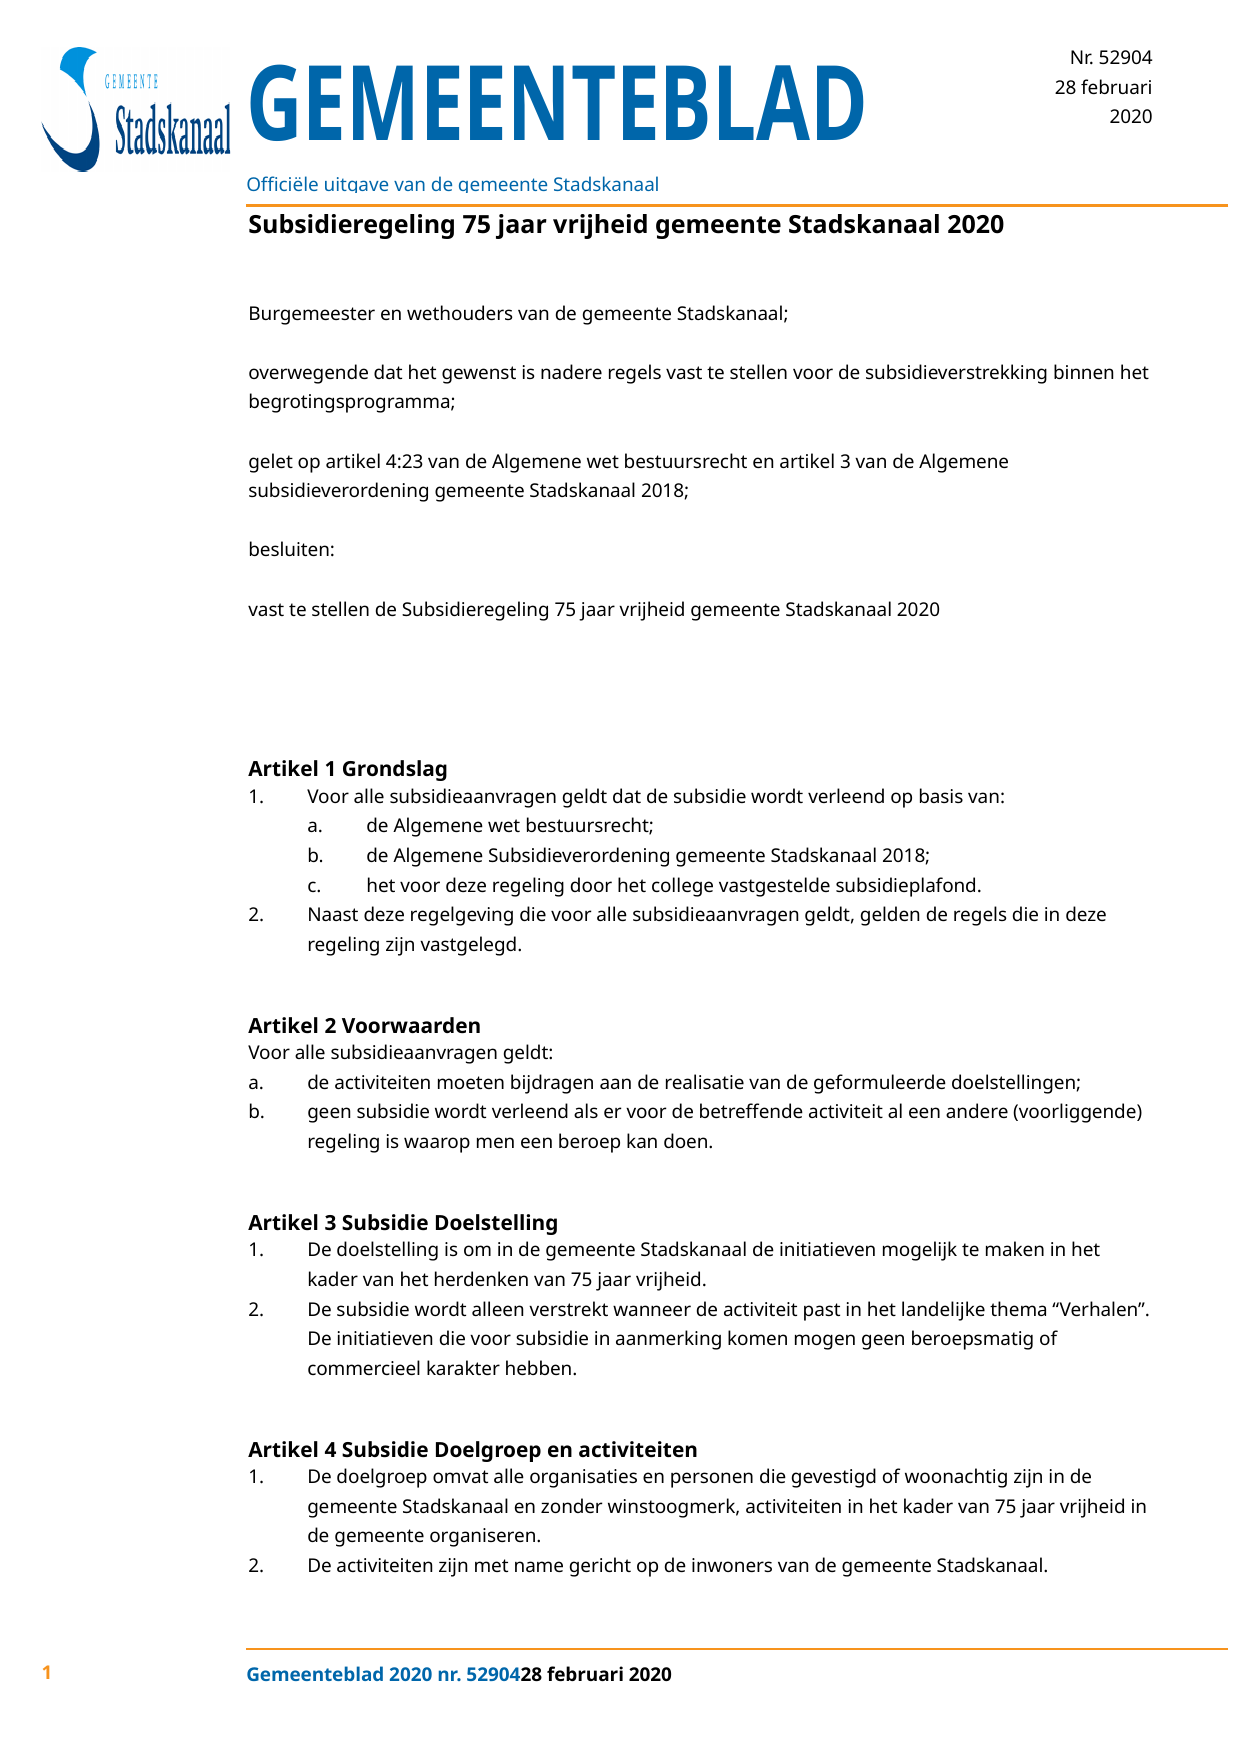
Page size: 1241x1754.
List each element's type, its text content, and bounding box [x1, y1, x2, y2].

text vast te stellen de Subsidieregeling 75 jaar vrijheid gemeente Stadskanaal 2020 [248, 596, 1152, 621]
text Artikel 1 Grondslag [248, 754, 1152, 783]
list De doelstelling is om in de gemeente Stadskanaal de initiatieven mogelijk te maken in het kader van het herdenken van 75 jaar vrijheid. [248, 1237, 1152, 1292]
list De doelgroep omvat alle organisaties en personen die gevestigd of woonachtig zijn in de gemeente Stadskanaal en zonder winstoogmerk, activiteiten in het kader van 75 jaar vrijheid in de gemeente organiseren. [248, 1463, 1152, 1548]
text Artikel 3 Subsidie Doelstelling [248, 1208, 1152, 1237]
list de Algemene Subsidieverordening gemeente Stadskanaal 2018; [307, 842, 1152, 868]
text Voor alle subsidieaanvragen geldt: [248, 1039, 1152, 1065]
text besluiten: [248, 537, 1152, 562]
picture [41, 47, 231, 172]
text Artikel 2 Voorwaarden [248, 1011, 1152, 1039]
list geen subsidie wordt verleend als er voor de betreffende activiteit al een andere (voorliggende) regeling is waarop men een beroep kan doen. [248, 1098, 1152, 1154]
list het voor deze regeling door het college vastgestelde subsidieplafond. [307, 872, 1152, 897]
list Voor alle subsidieaanvragen geldt dat de subsidie wordt verleend op basis van: [248, 783, 1152, 809]
list Naast deze regelgeving die voor alle subsidieaanvragen geldt, gelden de regels die in deze regeling zijn vastgelegd. [248, 901, 1152, 957]
text Subsidieregeling 75 jaar vrijheid gemeente Stadskanaal 2020 [248, 207, 1152, 241]
list de activiteiten moeten bijdragen aan de realisatie van de geformuleerde doelstellingen; [248, 1069, 1152, 1095]
text overwegende dat het gewenst is nadere regels vast te stellen voor de subsidieverstrekking binnen het begrotingsprogramma; [248, 359, 1152, 414]
text Burgemeester en wethouders van de gemeente Stadskanaal; [248, 300, 1152, 326]
text Artikel 4 Subsidie Doelgroep en activiteiten [248, 1435, 1152, 1463]
list de Algemene wet bestuursrecht; [307, 813, 1152, 838]
text gelet op artikel 4:23 van de Algemene wet bestuursrecht en artikel 3 van de Algemene subsidieverordening gemeente Stadskanaal 2018; [248, 448, 1152, 503]
list De subsidie wordt alleen verstrekt wanneer de activiteit past in het landelijke thema “Verhalen”. De initiatieven die voor subsidie in aanmerking komen mogen geen beroepsmatig of commercieel karakter hebben. [248, 1296, 1152, 1381]
list De activiteiten zijn met name gericht op de inwoners van de gemeente Stadskanaal. [248, 1552, 1152, 1578]
